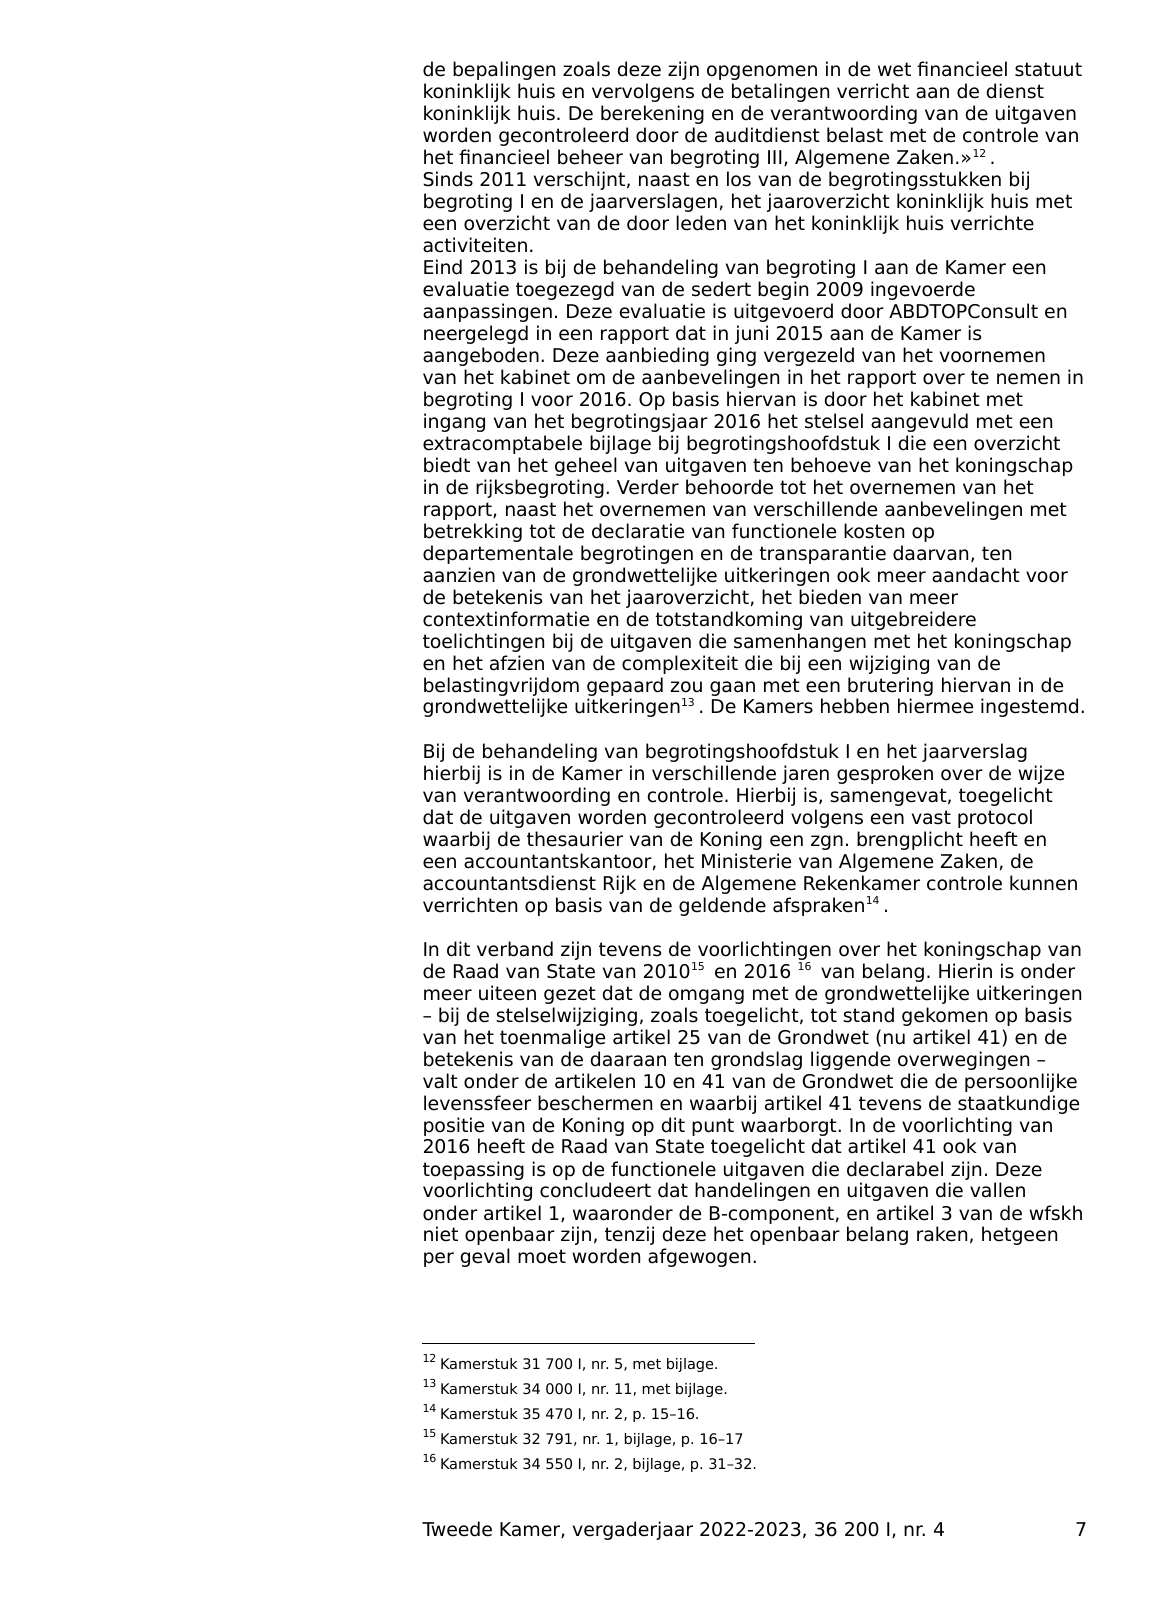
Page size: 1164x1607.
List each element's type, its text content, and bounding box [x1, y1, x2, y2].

text Kamerstuk 35 470 I, nr. 2, p. 15–16. [422, 1402, 1087, 1424]
text Kamerstuk 34 000 I, nr. 11, met bijlage. [422, 1377, 1087, 1399]
text Kamerstuk 34 550 I, nr. 2, bijlage, p. 31–32. [422, 1452, 1087, 1474]
text de bepalingen zoals deze zijn opgenomen in de wet financieel statuut koninklijk huis en vervolgens de betalingen verricht aan de dienst koninklijk huis. De berekening en de verantwoording van de uitgaven worden gecontroleerd door de auditdienst belast met de controle van het financieel beheer van begroting III, Algemene Zaken.». [422, 59, 1087, 169]
text Sinds 2011 verschijnt, naast en los van de begrotingsstukken bij begroting I en de jaarverslagen, het jaaroverzicht koninklijk huis met een overzicht van de door leden van het koninklijk huis verrichte activiteiten. [422, 169, 1087, 257]
text Eind 2013 is bij de behandeling van begroting I aan de Kamer een evaluatie toegezegd van de sedert begin 2009 ingevoerde aanpassingen. Deze evaluatie is uitgevoerd door ABDTOPConsult en neergelegd in een rapport dat in juni 2015 aan de Kamer is aangeboden. Deze aanbieding ging vergezeld van het voornemen van het kabinet om de aanbevelingen in het rapport over te nemen in begroting I voor 2016. Op basis hiervan is door het kabinet met ingang van het begrotingsjaar 2016 het stelsel aangevuld met een extracomptabele bijlage bij begrotingshoofdstuk I die een overzicht biedt van het geheel van uitgaven ten behoeve van het koningschap in de rijksbegroting. Verder behoorde tot het overnemen van het rapport, naast het overnemen van verschillende aanbevelingen met betrekking tot de declaratie van functionele kosten op departementale begrotingen en de transparantie daarvan, ten aanzien van de grondwettelijke uitkeringen ook meer aandacht voor de betekenis van het jaaroverzicht, het bieden van meer contextinformatie en de totstandkoming van uitgebreidere toelichtingen bij de uitgaven die samenhangen met het koningschap en het afzien van de complexiteit die bij een wijziging van de belastingvrijdom gepaard zou gaan met een brutering hiervan in de grondwettelijke uitkeringen. De Kamers hebben hiermee ingestemd. [422, 257, 1087, 718]
text Bij de behandeling van begrotingshoofdstuk I en het jaarverslag hierbij is in de Kamer in verschillende jaren gesproken over de wijze van verantwoording en controle. Hierbij is, samengevat, toegelicht dat de uitgaven worden gecontroleerd volgens een vast protocol waarbij de thesaurier van de Koning een zgn. brengplicht heeft en een accountantskantoor, het Ministerie van Algemene Zaken, de accountantsdienst Rijk en de Algemene Rekenkamer controle kunnen verrichten op basis van de geldende afspraken. [422, 741, 1087, 916]
text Kamerstuk 32 791, nr. 1, bijlage, p. 16–17 [422, 1427, 1087, 1449]
text Kamerstuk 31 700 I, nr. 5, met bijlage. [422, 1352, 1087, 1374]
text In dit verband zijn tevens de voorlichtingen over het koningschap van de Raad van State van 2010 en 2016 van belang. Hierin is onder meer uiteen gezet dat de omgang met de grondwettelijke uitkeringen – bij de stelselwijziging, zoals toegelicht, tot stand gekomen op basis van het toenmalige artikel 25 van de Grondwet (nu artikel 41) en de betekenis van de daaraan ten grondslag liggende overwegingen – valt onder de artikelen 10 en 41 van de Grondwet die de persoonlijke levenssfeer beschermen en waarbij artikel 41 tevens de staatkundige positie van de Koning op dit punt waarborgt. In de voorlichting van 2016 heeft de Raad van State toegelicht dat artikel 41 ook van toepassing is op de functionele uitgaven die declarabel zijn. Deze voorlichting concludeert dat handelingen en uitgaven die vallen onder artikel 1, waaronder de B-component, en artikel 3 van de wfskh niet openbaar zijn, tenzij deze het openbaar belang raken, hetgeen per geval moet worden afgewogen. [422, 939, 1087, 1268]
